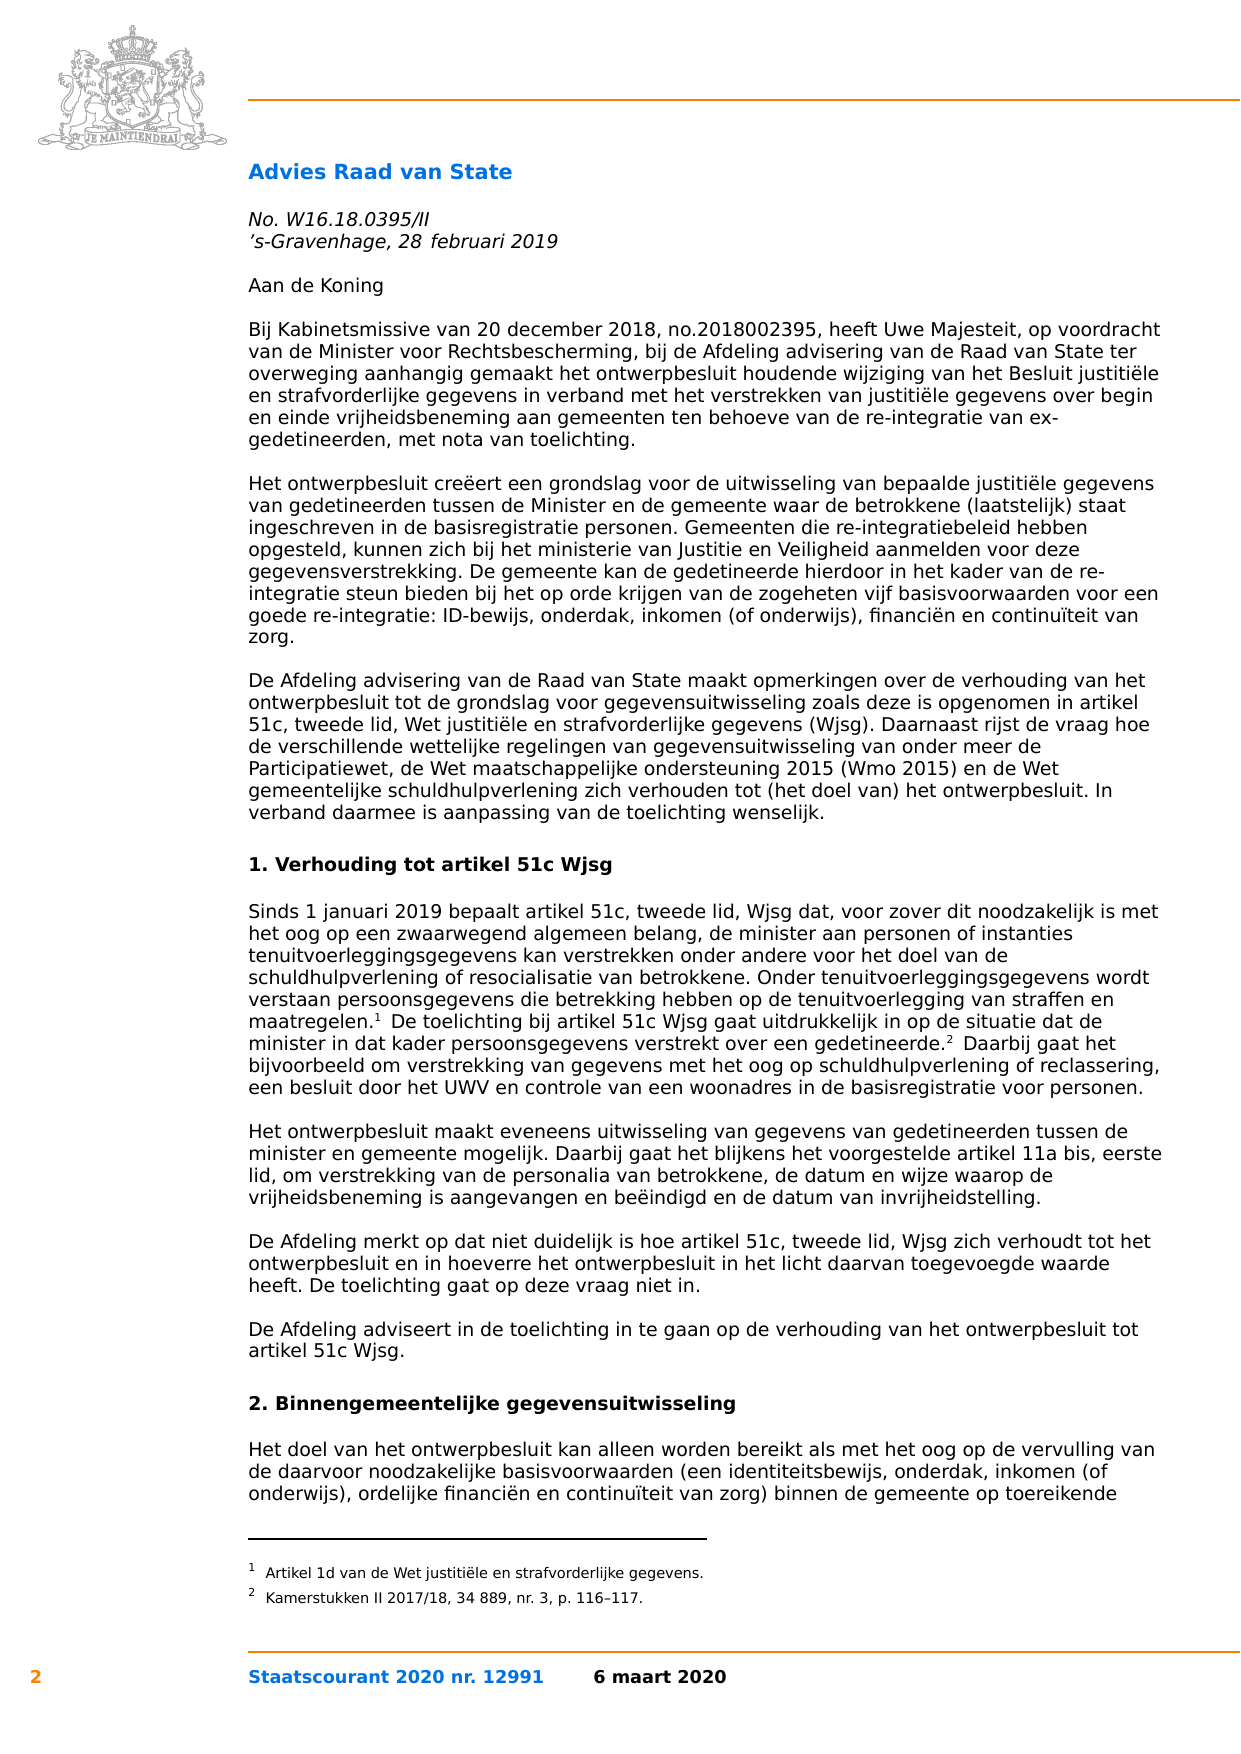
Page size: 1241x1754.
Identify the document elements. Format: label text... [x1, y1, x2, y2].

text De Afdeling advisering van de Raad van State maakt opmerkingen over de verhouding van het ontwerpbesluit tot de grondslag voor gegevensuitwisseling zoals deze is opgenomen in artikel 51c, tweede lid, Wet justitiële en strafvorderlijke gegevens (Wjsg). Daarnaast rijst de vraag hoe de verschillende wettelijke regelingen van gegevensuitwisseling van onder meer de Participatiewet, de Wet maatschappelijke ondersteuning 2015 (Wmo 2015) en de Wet gemeentelijke schuldhulpverlening zich verhouden tot (het doel van) het ontwerpbesluit. In verband daarmee is aanpassing van de toelichting wenselijk. [248, 670, 1163, 824]
text No. W16.18.0395/II [248, 209, 1163, 231]
text Kamerstukken II 2017/18, 34 889, nr. 3, p. 116–117. [248, 1586, 1163, 1608]
text De Afdeling adviseert in de toelichting in te gaan op de verhouding van het ontwerpbesluit tot artikel 51c Wjsg. [248, 1318, 1163, 1362]
text Bij Kabinetsmissive van 20 december 2018, no.2018002395, heeft Uwe Majesteit, op voordracht van de Minister voor Rechtsbescherming, bij de Afdeling advisering van de Raad van State ter overweging aanhangig gemaakt het ontwerpbesluit houdende wijziging van het Besluit justitiële en strafvorderlijke gegevens in verband met het verstrekken van justitiële gegevens over begin en einde vrijheidsbeneming aan gemeenten ten behoeve van de re-integratie van ex-gedetineerden, met nota van toelichting. [248, 319, 1163, 451]
text Aan de Koning [248, 275, 1163, 297]
text Het ontwerpbesluit creëert een grondslag voor de uitwisseling van bepaalde justitiële gegevens van gedetineerden tussen de Minister en de gemeente waar de betrokkene (laatstelijk) staat ingeschreven in de basisregistratie personen. Gemeenten die re-integratiebeleid hebben opgesteld, kunnen zich bij het ministerie van Justitie en Veiligheid aanmelden voor deze gegevensverstrekking. De gemeente kan de gedetineerde hierdoor in het kader van de re-integratie steun bieden bij het op orde krijgen van de zogeheten vijf basisvoorwaarden voor een goede re-integratie: ID-bewijs, onderdak, inkomen (of onderwijs), financiën en continuïteit van zorg. [248, 473, 1163, 648]
text Het ontwerpbesluit maakt eveneens uitwisseling van gegevens van gedetineerden tussen de minister en gemeente mogelijk. Daarbij gaat het blijkens het voorgestelde artikel 11a bis, eerste lid, om verstrekking van de personalia van betrokkene, de datum en wijze waarop de vrijheidsbeneming is aangevangen en beëindigd en de datum van invrijheidstelling. [248, 1121, 1163, 1209]
text De Afdeling merkt op dat niet duidelijk is hoe artikel 51c, tweede lid, Wjsg zich verhoudt tot het ontwerpbesluit en in hoeverre het ontwerpbesluit in het licht daarvan toegevoegde waarde heeft. De toelichting gaat op deze vraag niet in. [248, 1231, 1163, 1297]
picture [38, 25, 227, 150]
text Artikel 1d van de Wet justitiële en strafvorderlijke gegevens. [248, 1561, 1163, 1583]
subtitle 2. Binnengemeentelijke gegevensuitwisseling [248, 1392, 1163, 1414]
text Sinds 1 januari 2019 bepaalt artikel 51c, tweede lid, Wjsg dat, voor zover dit noodzakelijk is met het oog op een zwaarwegend algemeen belang, de minister aan personen of instanties tenuitvoerleggingsgegevens kan verstrekken onder andere voor het doel van de schuldhulpverlening of resocialisatie van betrokkene. Onder tenuitvoerleggingsgegevens wordt verstaan persoonsgegevens die betrekking hebben op de tenuitvoerlegging van straffen en maatregelen. De toelichting bij artikel 51c Wjsg gaat uitdrukkelijk in op de situatie dat de minister in dat kader persoonsgegevens verstrekt over een gedetineerde. Daarbij gaat het bijvoorbeeld om verstrekking van gegevens met het oog op schuldhulpverlening of reclassering, een besluit door het UWV en controle van een woonadres in de basisregistratie voor personen. [248, 901, 1163, 1099]
subtitle 1. Verhouding tot artikel 51c Wjsg [248, 854, 1163, 876]
text Het doel van het ontwerpbesluit kan alleen worden bereikt als met het oog op de vervulling van de daarvoor noodzakelijke basisvoorwaarden (een identiteitsbewijs, onderdak, inkomen (of onderwijs), ordelijke financiën en continuïteit van zorg) binnen de gemeente op toereikende [248, 1439, 1163, 1505]
text ’s-Gravenhage, 28 februari 2019 [248, 231, 1163, 253]
subtitle Advies Raad van State [248, 160, 1163, 184]
